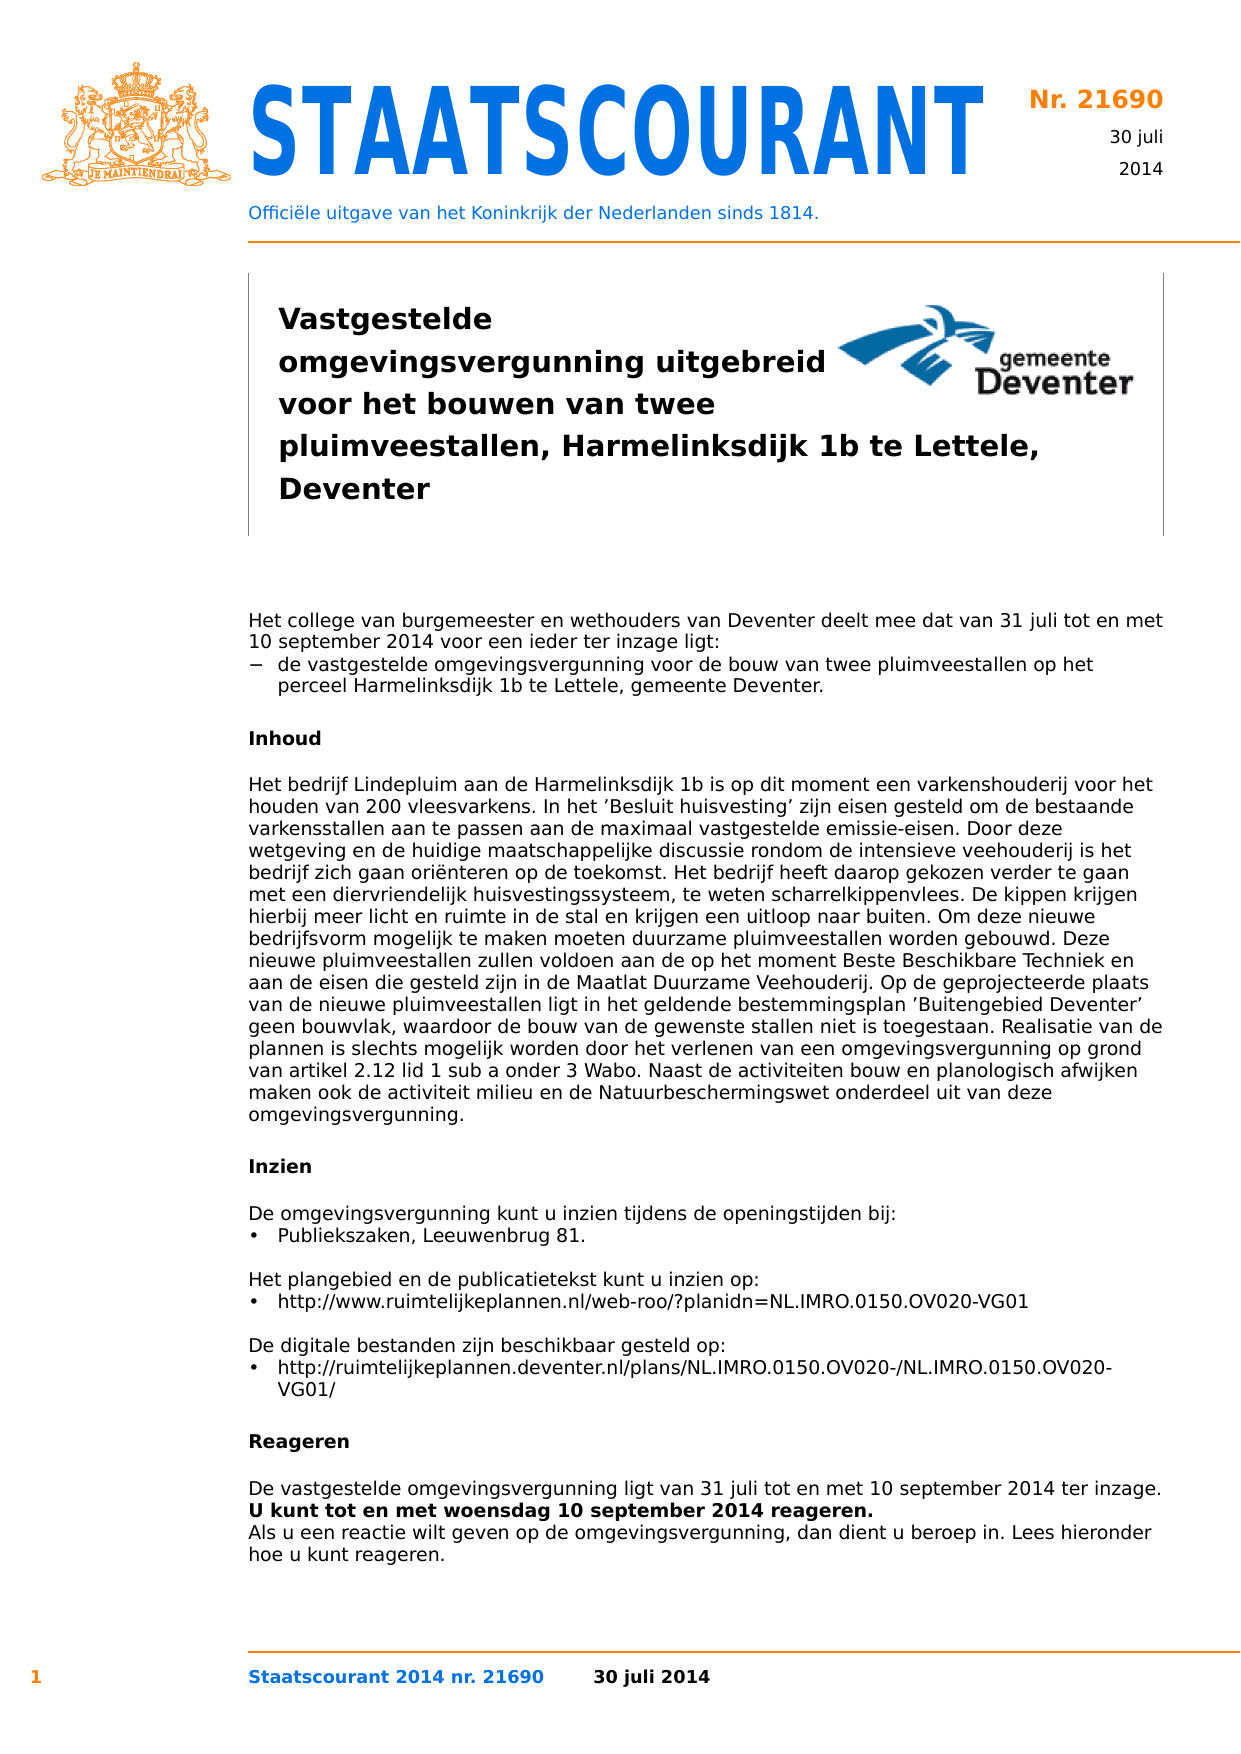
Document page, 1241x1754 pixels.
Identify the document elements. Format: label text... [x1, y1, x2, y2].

subtitle Vastgestelde omgevingsvergunning uitgebreid voor het bouwen van twee pluimveestallen, Harmelinksdijk 1b te Lettele, Deventer [249, 273, 1163, 536]
text U kunt tot en met woensdag 10 september 2014 reageren. [248, 1499, 1163, 1522]
text • http://www.ruimtelijkeplannen.nl/web-roo/?planidn=NL.IMRO.0150.OV020-VG01 [248, 1291, 1163, 1313]
text • Publiekszaken, Leeuwenbrug 81. [248, 1225, 1163, 1247]
table_header [25, 62, 248, 241]
picture [838, 302, 1134, 397]
text − de vastgestelde omgevingsvergunning voor de bouw van twee pluimveestallen op het perceel Harmelinksdijk 1b te Lettele, gemeente Deventer. [248, 653, 1163, 697]
subtitle Reageren [248, 1431, 1163, 1453]
table_cell 30 juli [998, 121, 1240, 153]
text De omgevingsvergunning kunt u inzien tijdens de openingstijden bij: [248, 1203, 1163, 1225]
text • http://ruimtelijkeplannen.deventer.nl/plans/NL.IMRO.0150.OV020-/NL.IMRO.0150.OV020-VG01/ [248, 1357, 1163, 1401]
subtitle Inhoud [248, 727, 1163, 749]
table_cell Officiële uitgave van het Koninkrijk der Nederlanden sinds 1814. [248, 203, 1240, 241]
text De digitale bestanden zijn beschikbaar gesteld op: [248, 1335, 1163, 1357]
text Het plangebied en de publicatietekst kunt u inzien op: [248, 1269, 1163, 1291]
text Het college van burgemeester en wethouders van Deventer deelt mee dat van 31 juli tot en met 10 september 2014 voor een ieder ter inzage ligt: [248, 609, 1163, 653]
table_header Nr. 21690 [998, 62, 1240, 121]
subtitle Inzien [248, 1156, 1163, 1178]
table_header STAATSCOURANT [248, 62, 998, 203]
text De vastgestelde omgevingsvergunning ligt van 31 juli tot en met 10 september 2014 ter inzage. [248, 1478, 1163, 1499]
table_cell 2014 [998, 153, 1240, 203]
picture [41, 62, 231, 186]
text Als u een reactie wilt geven op de omgevingsvergunning, dan dient u beroep in. Lees hieronder hoe u kunt reageren. [248, 1522, 1163, 1566]
text Het bedrijf Lindepluim aan de Harmelinksdijk 1b is op dit moment een varkenshouderij voor het houden van 200 vleesvarkens. In het ’Besluit huisvesting’ zijn eisen gesteld om de bestaande varkensstallen aan te passen aan de maximaal vastgestelde emissie-eisen. Door deze wetgeving en de huidige maatschappelijke discussie rondom de intensieve veehouderij is het bedrijf zich gaan oriënteren op de toekomst. Het bedrijf heeft daarop gekozen verder te gaan met een diervriendelijk huisvestingssysteem, te weten scharrelkippenvlees. De kippen krijgen hierbij meer licht en ruimte in de stal en krijgen een uitloop naar buiten. Om deze nieuwe bedrijfsvorm mogelijk te maken moeten duurzame pluimveestallen worden gebouwd. Deze nieuwe pluimveestallen zullen voldoen aan de op het moment Beste Beschikbare Techniek en aan de eisen die gesteld zijn in de Maatlat Duurzame Veehouderij. Op de geprojecteerde plaats van de nieuwe pluimveestallen ligt in het geldende bestemmingsplan ’Buitengebied Deventer’ geen bouwvlak, waardoor de bouw van de gewenste stallen niet is toegestaan. Realisatie van de plannen is slechts mogelijk worden door het verlenen van een omgevingsvergunning op grond van artikel 2.12 lid 1 sub a onder 3 Wabo. Naast de activiteiten bouw en planologisch afwijken maken ook de activiteit milieu en de Natuurbeschermingswet onderdeel uit van deze omgevingsvergunning. [248, 774, 1163, 1126]
